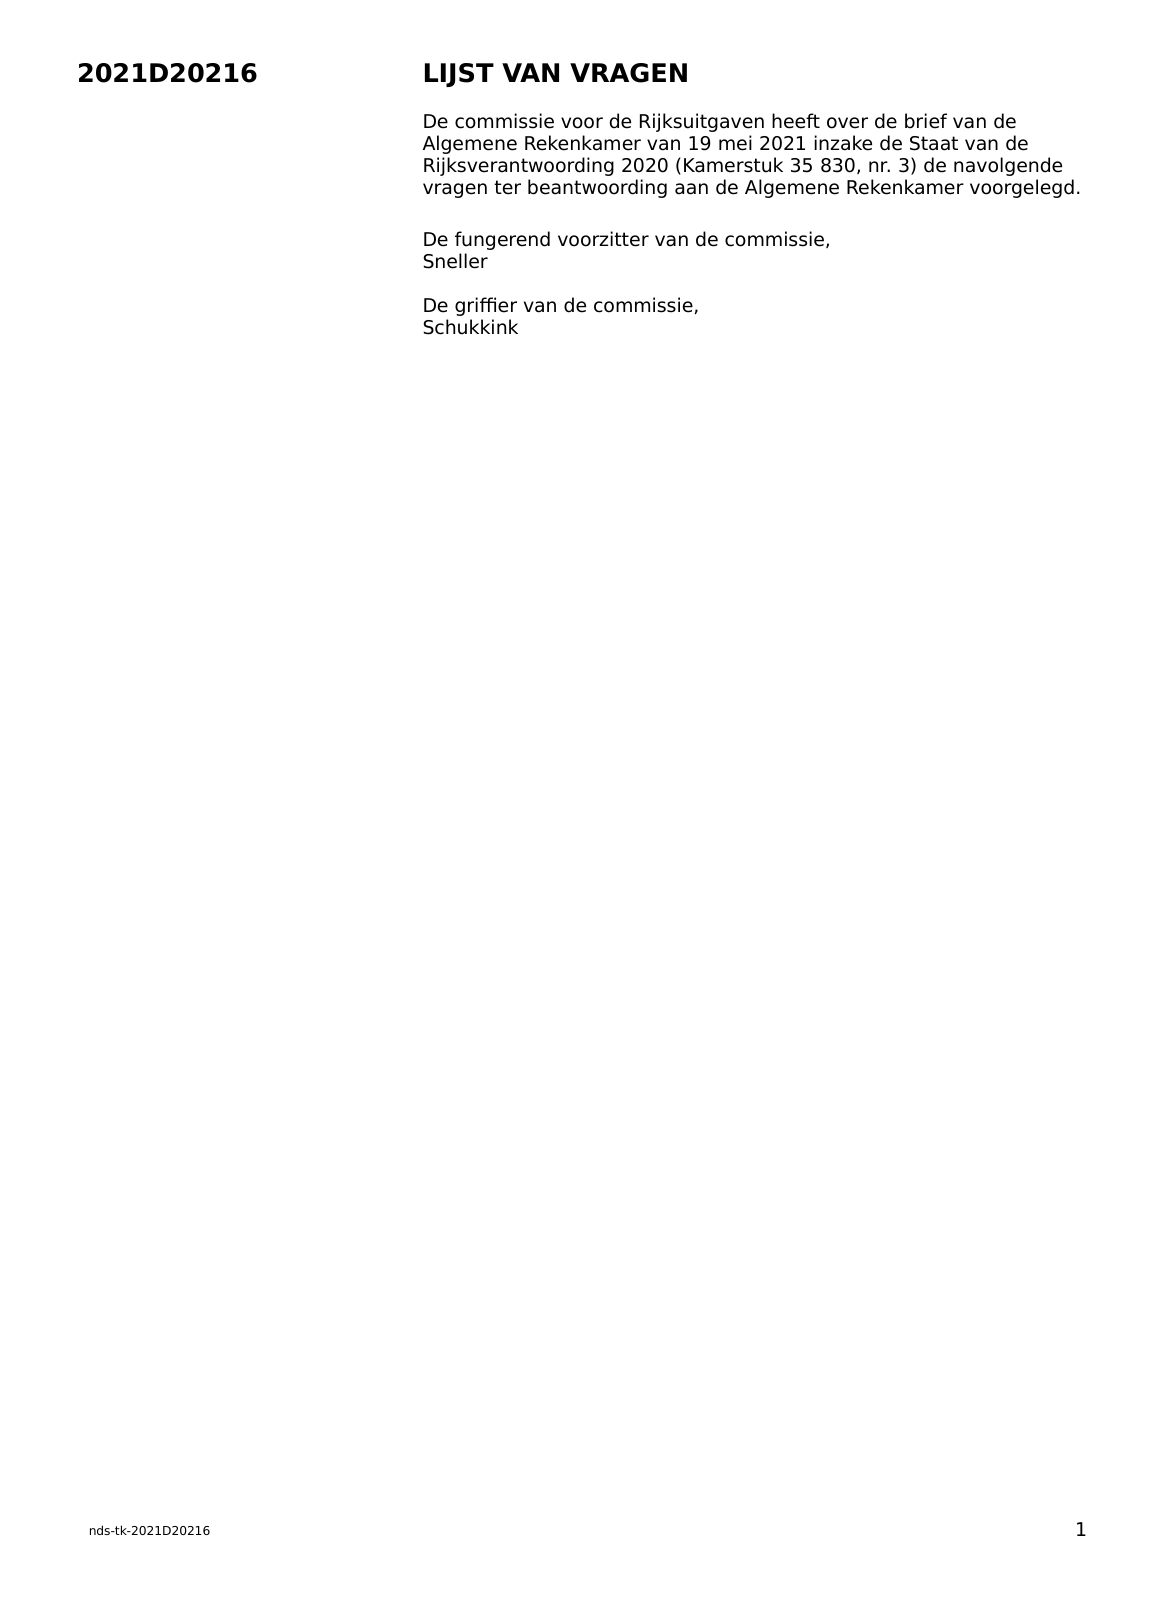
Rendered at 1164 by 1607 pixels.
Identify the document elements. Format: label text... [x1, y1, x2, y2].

text De fungerend voorzitter van de commissie, Sneller [422, 229, 1087, 273]
text nds-tk-2021D20216 [88, 1524, 323, 1538]
text De commissie voor de Rijksuitgaven heeft over de brief van de Algemene Rekenkamer van 19 mei 2021 inzake de Staat van de Rijksverantwoording 2020 (Kamerstuk 35 830, nr. 3) de navolgende vragen ter beantwoording aan de Algemene Rekenkamer voorgelegd. [422, 111, 1087, 199]
text 2021D20216 LIJST VAN VRAGEN [77, 59, 1087, 89]
text De griffier van de commissie, Schukkink [422, 295, 1087, 339]
